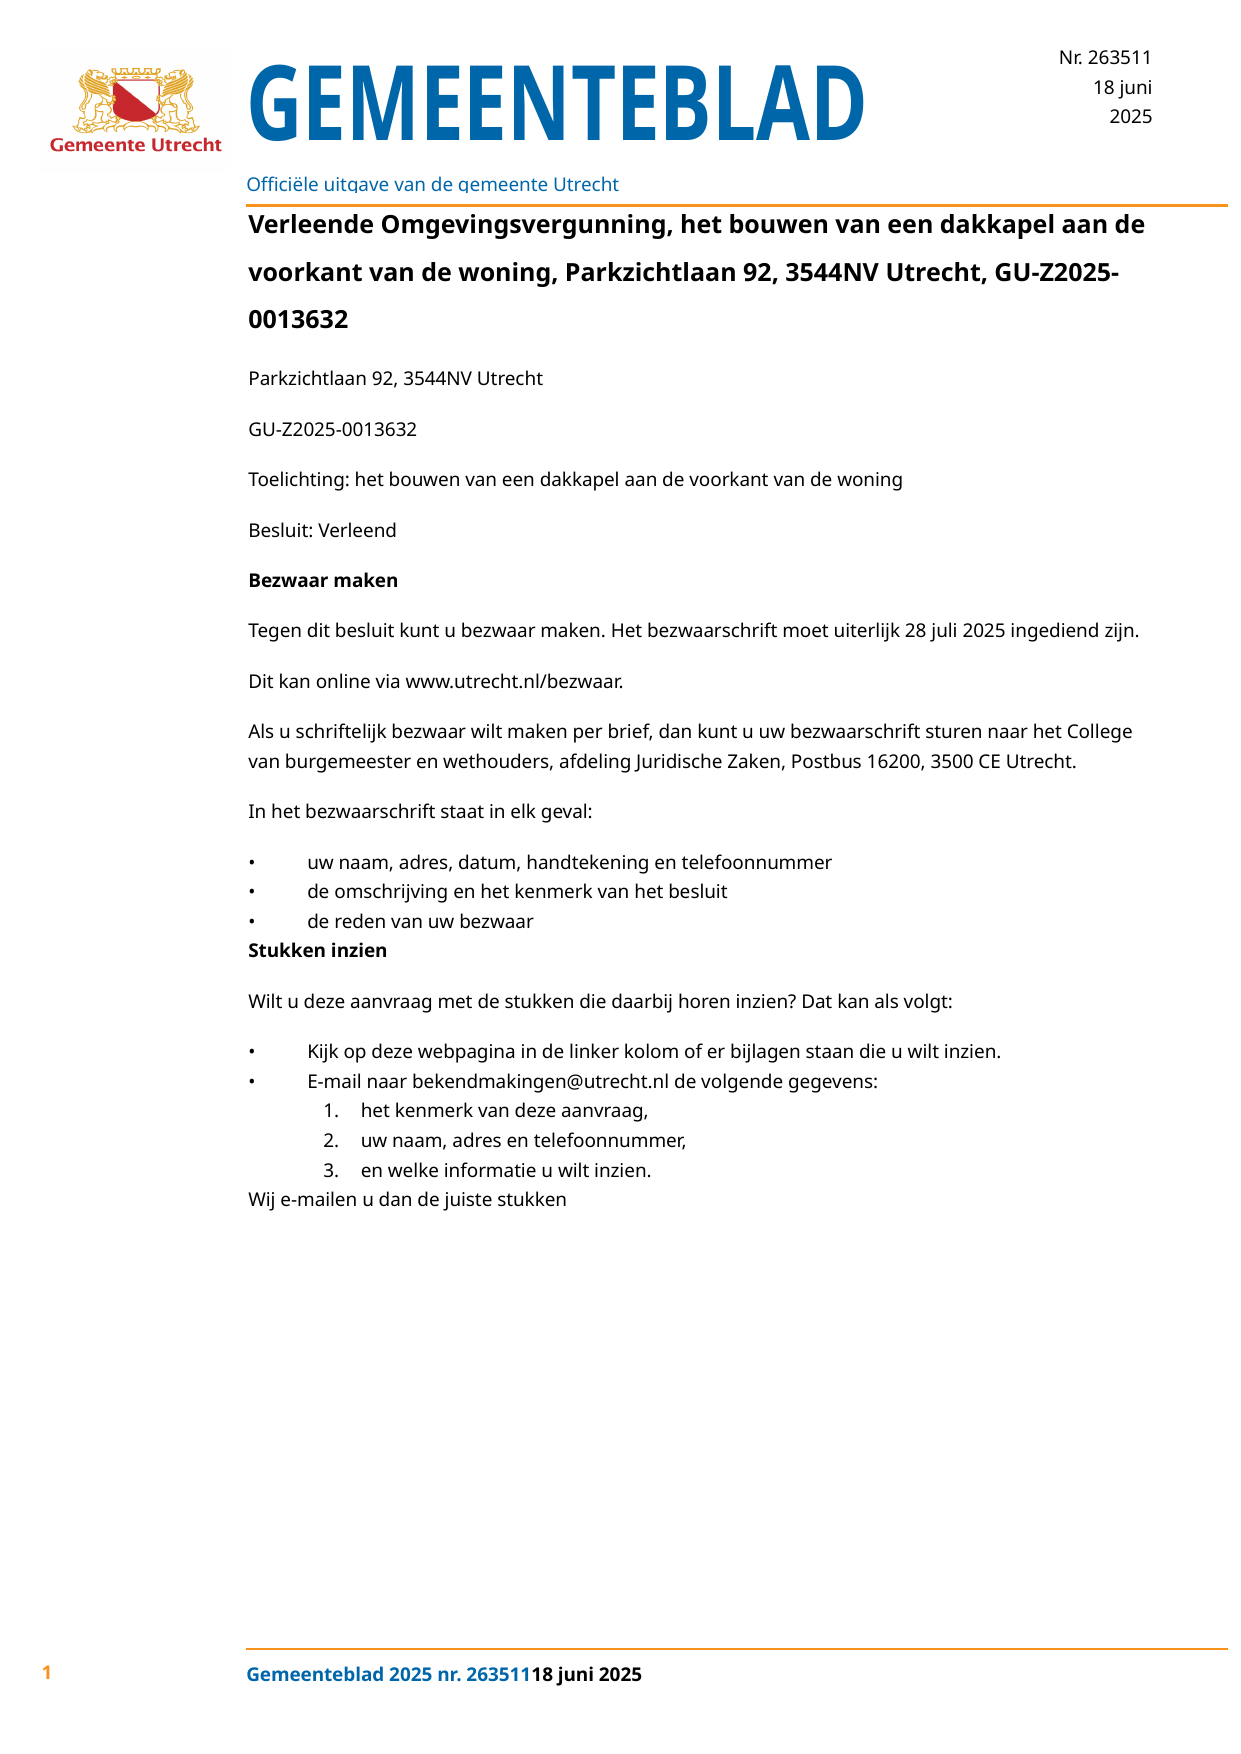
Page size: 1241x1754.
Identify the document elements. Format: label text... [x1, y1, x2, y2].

list E-mail naar bekendmakingen@utrecht.nl de volgende gegevens: [248, 1068, 1152, 1094]
list uw naam, adres, datum, handtekening en telefoonnummer [248, 849, 1152, 874]
list de reden van uw bezwaar [248, 908, 1152, 934]
text Wij e-mailen u dan de juiste stukken [248, 1186, 1152, 1212]
text In het bezwaarschrift staat in elk geval: [248, 798, 1152, 824]
list en welke informatie u wilt inzien. [323, 1157, 1152, 1182]
text GU-Z2025-0013632 [248, 416, 1152, 442]
text Stukken inzien [248, 938, 1152, 963]
list uw naam, adres en telefoonnummer, [323, 1127, 1152, 1153]
list de omschrijving en het kenmerk van het besluit [248, 878, 1152, 904]
text Besluit: Verleend [248, 517, 1152, 542]
text Wilt u deze aanvraag met de stukken die daarbij horen inzien? Dat kan als volgt: [248, 988, 1152, 1014]
text Parkzichtlaan 92, 3544NV Utrecht [248, 366, 1152, 391]
text Verleende Omgevingsvergunning, het bouwen van een dakkapel aan de voorkant van de woning, Parkzichtlaan 92, 3544NV Utrecht, GU-Z2025-0013632 [248, 207, 1152, 336]
picture [41, 47, 231, 172]
text Toelichting: het bouwen van een dakkapel aan de voorkant van de woning [248, 466, 1152, 492]
text Dit kan online via www.utrecht.nl/bezwaar. [248, 668, 1152, 694]
text Tegen dit besluit kunt u bezwaar maken. Het bezwaarschrift moet uiterlijk 28 juli 2025 ingediend zijn. [248, 618, 1152, 643]
list Kijk op deze webpagina in de linker kolom of er bijlagen staan die u wilt inzien. [248, 1038, 1152, 1064]
text Bezwaar maken [248, 567, 1152, 593]
list het kenmerk van deze aanvraag, [323, 1098, 1152, 1123]
text Als u schriftelijk bezwaar wilt maken per brief, dan kunt u uw bezwaarschrift sturen naar het College van burgemeester en wethouders, afdeling Juridische Zaken, Postbus 16200, 3500 CE Utrecht. [248, 718, 1152, 774]
